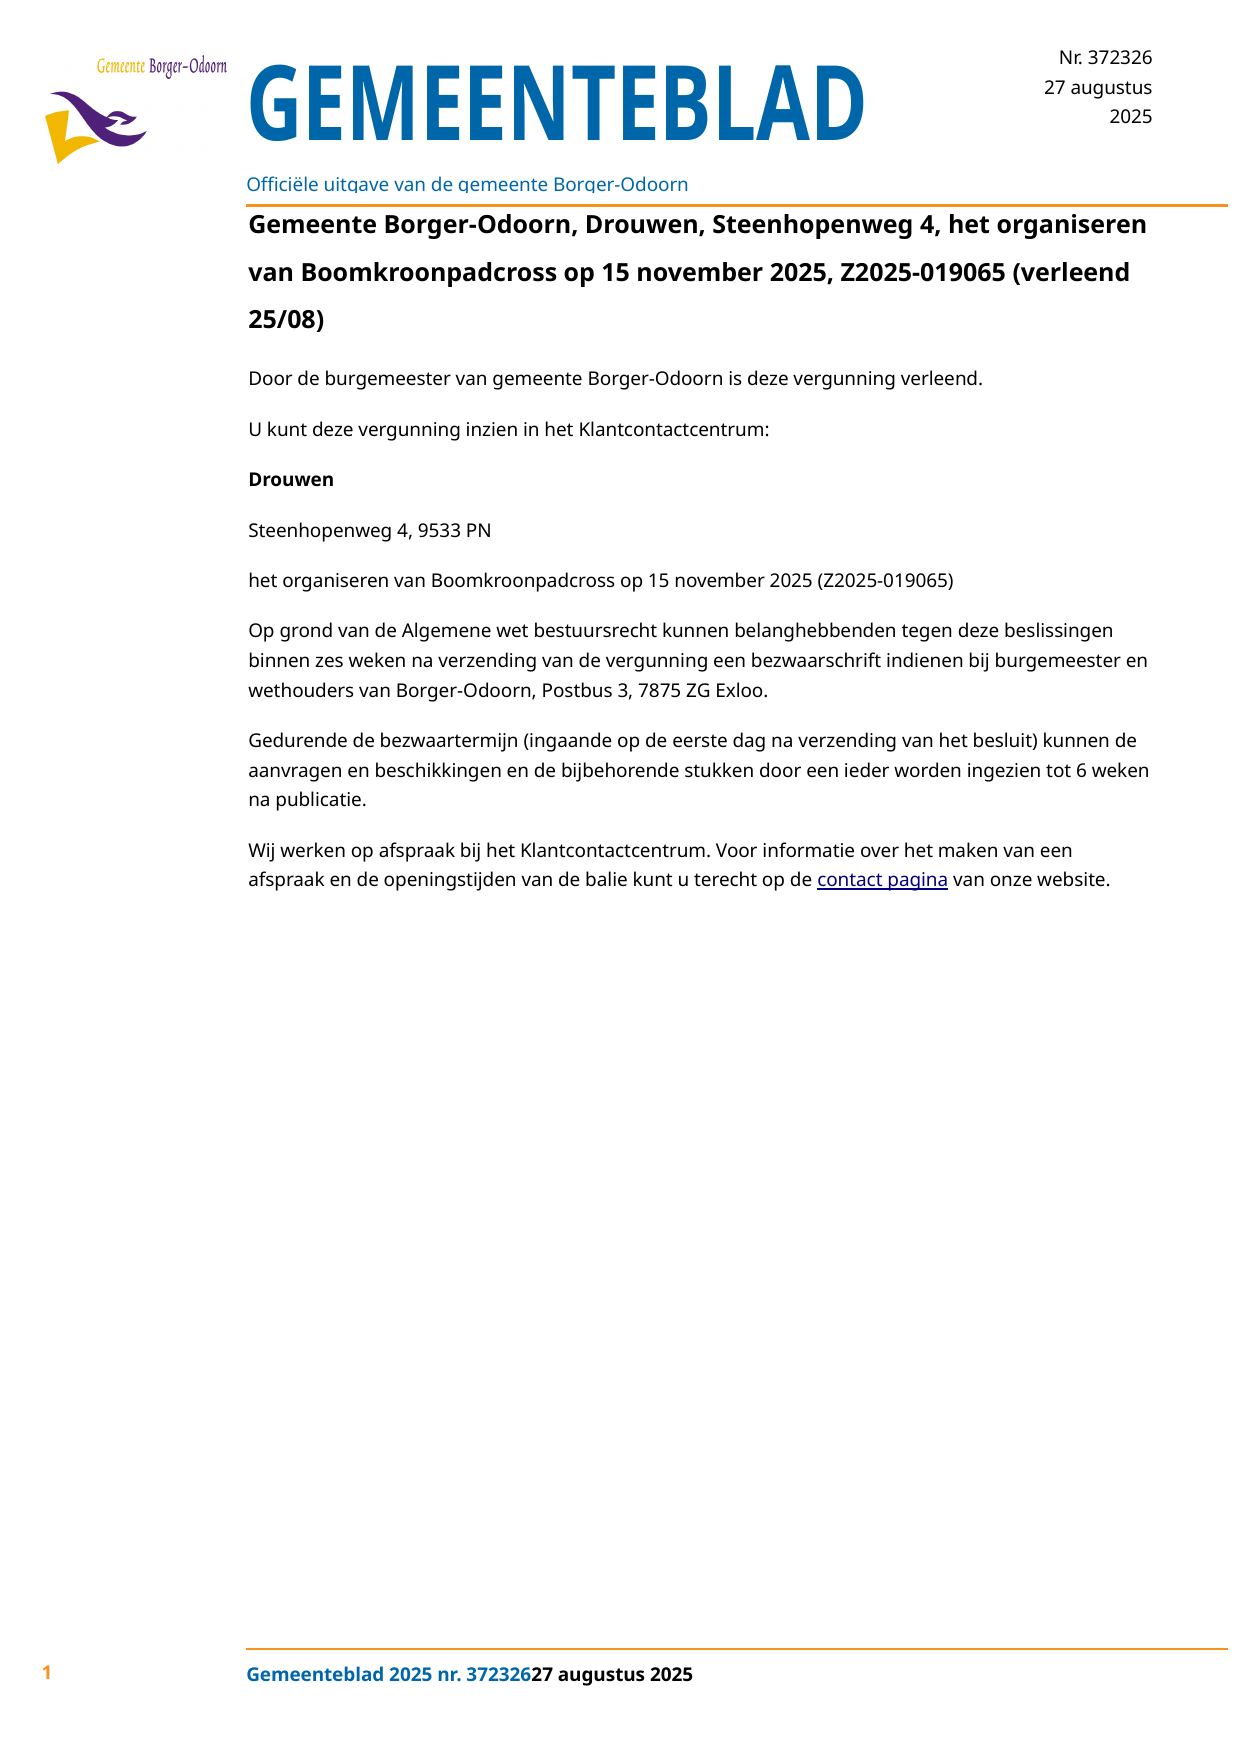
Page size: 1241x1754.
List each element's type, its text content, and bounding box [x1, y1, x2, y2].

text Wij werken op afspraak bij het Klantcontactcentrum. Voor informatie over het maken van een afspraak en de openingstijden van de balie kunt u terecht op de contact pagina van onze website. [248, 837, 1152, 892]
text Gedurende de bezwaartermijn (ingaande op de eerste dag na verzending van het besluit) kunnen de aanvragen en beschikkingen en de bijbehorende stukken door een ieder worden ingezien tot 6 weken na publicatie. [248, 727, 1152, 812]
text U kunt deze vergunning inzien in het Klantcontactcentrum: [248, 416, 1152, 442]
text Steenhopenweg 4, 9533 PN [248, 517, 1152, 542]
text Gemeente Borger-Odoorn, Drouwen, Steenhopenweg 4, het organiseren van Boomkroonpadcross op 15 november 2025, Z2025-019065 (verleend 25/08) [248, 207, 1152, 336]
text Door de burgemeester van gemeente Borger-Odoorn is deze vergunning verleend. [248, 366, 1152, 391]
picture [41, 47, 231, 172]
text Drouwen [248, 466, 1152, 492]
text Op grond van de Algemene wet bestuursrecht kunnen belanghebbenden tegen deze beslissingen binnen zes weken na verzending van de vergunning een bezwaarschrift indienen bij burgemeester en wethouders van Borger-Odoorn, Postbus 3, 7875 ZG Exloo. [248, 618, 1152, 702]
text het organiseren van Boomkroonpadcross op 15 november 2025 (Z2025-019065) [248, 567, 1152, 593]
